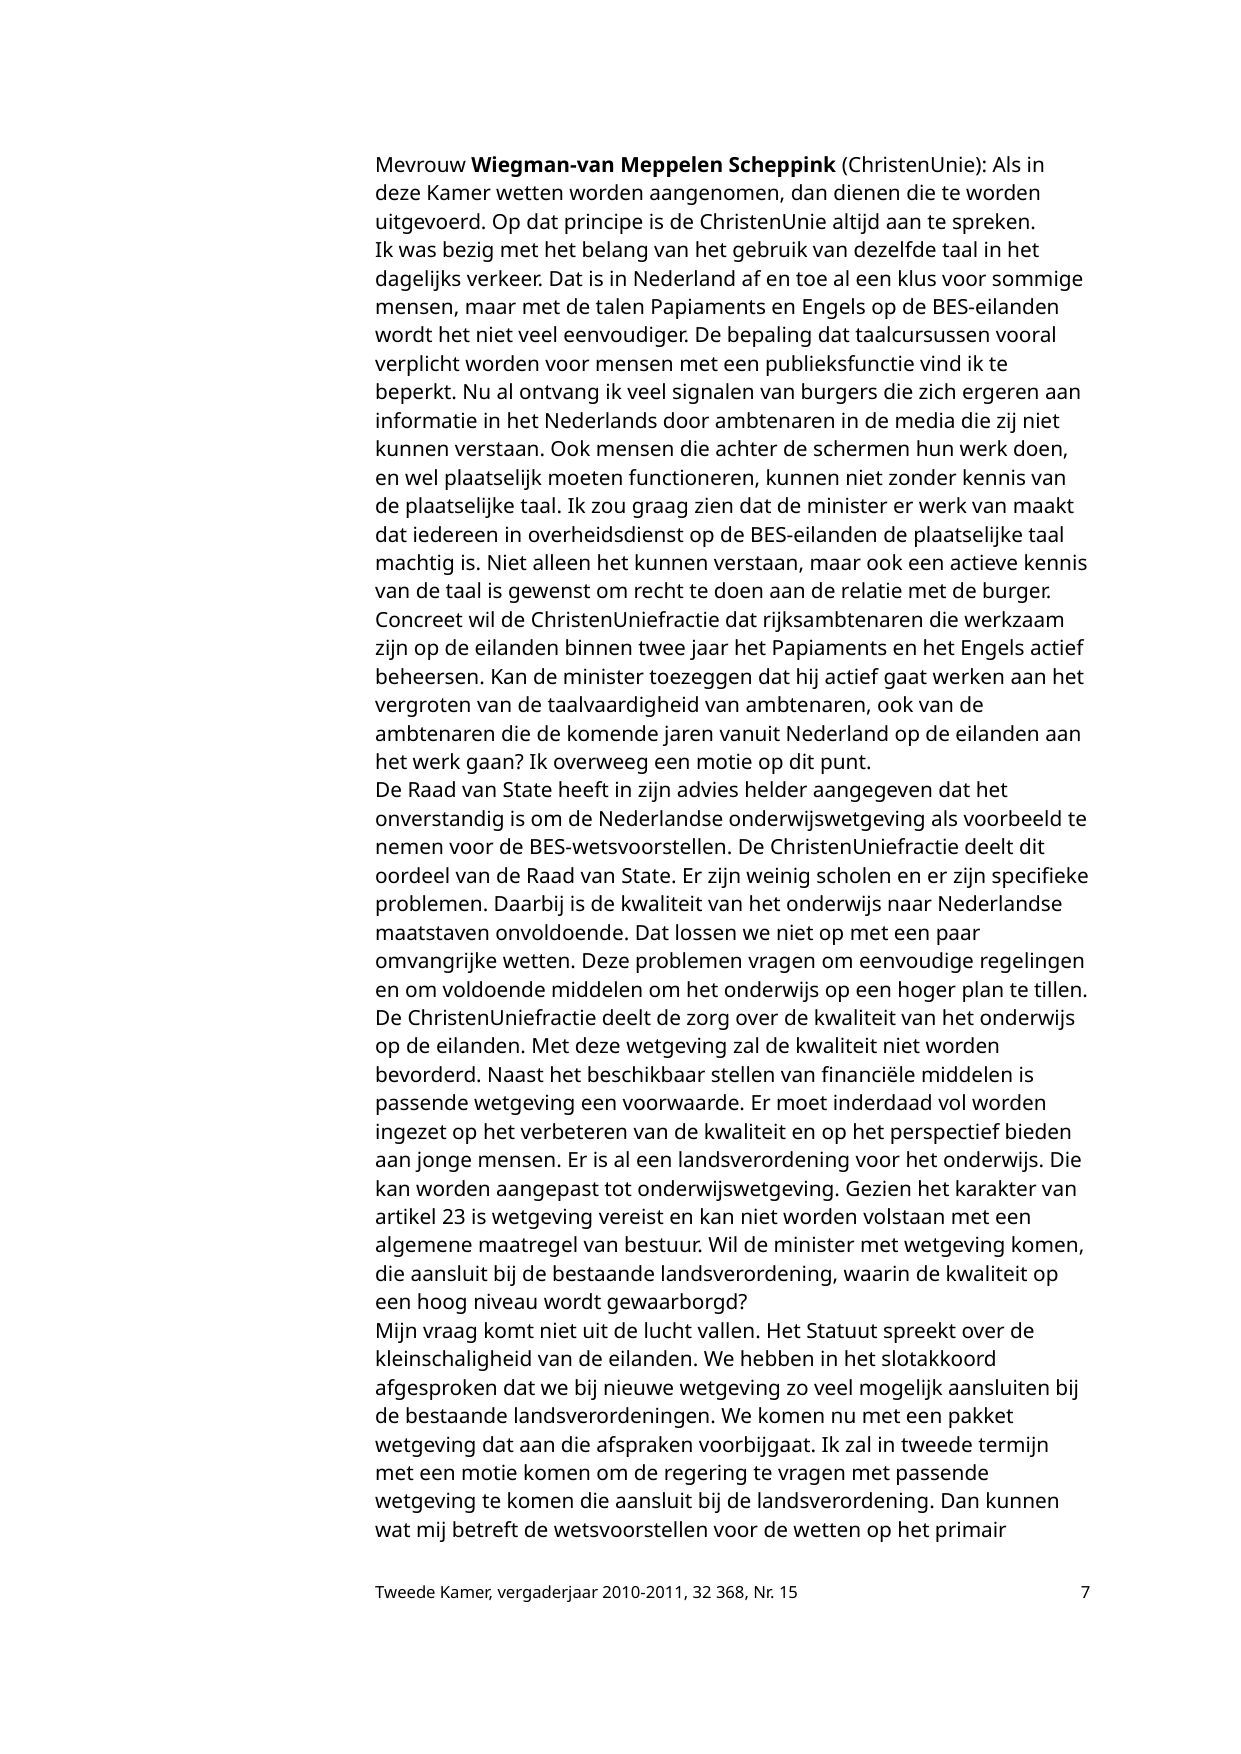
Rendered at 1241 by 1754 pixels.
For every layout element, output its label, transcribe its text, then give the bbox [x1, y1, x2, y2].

text Mevrouw Wiegman-van Meppelen Scheppink (ChristenUnie): Als in deze Kamer wetten worden aangenomen, dan dienen die te worden uitgevoerd. Op dat principe is de ChristenUnie altijd aan te spreken. [375, 150, 1090, 235]
text De Raad van State heeft in zijn advies helder aangegeven dat het onverstandig is om de Nederlandse onderwijswetgeving als voorbeeld te nemen voor de BES-wetsvoorstellen. De ChristenUniefractie deelt dit oordeel van de Raad van State. Er zijn weinig scholen en er zijn specifieke problemen. Daarbij is de kwaliteit van het onderwijs naar Nederlandse maatstaven onvoldoende. Dat lossen we niet op met een paar omvangrijke wetten. Deze problemen vragen om eenvoudige regelingen en om voldoende middelen om het onderwijs op een hoger plan te tillen. De ChristenUniefractie deelt de zorg over de kwaliteit van het onderwijs op de eilanden. Met deze wetgeving zal de kwaliteit niet worden bevorderd. Naast het beschikbaar stellen van financiële middelen is passende wetgeving een voorwaarde. Er moet inderdaad vol worden ingezet op het verbeteren van de kwaliteit en op het perspectief bieden aan jonge mensen. Er is al een landsverordening voor het onderwijs. Die kan worden aangepast tot onderwijswetgeving. Gezien het karakter van artikel 23 is wetgeving vereist en kan niet worden volstaan met een algemene maatregel van bestuur. Wil de minister met wetgeving komen, die aansluit bij de bestaande landsverordening, waarin de kwaliteit op een hoog niveau wordt gewaarborgd? [375, 776, 1090, 1316]
text Mijn vraag komt niet uit de lucht vallen. Het Statuut spreekt over de kleinschaligheid van de eilanden. We hebben in het slotakkoord afgesproken dat we bij nieuwe wetgeving zo veel mogelijk aansluiten bij de bestaande landsverordeningen. We komen nu met een pakket wetgeving dat aan die afspraken voorbijgaat. Ik zal in tweede termijn met een motie komen om de regering te vragen met passende wetgeving te komen die aansluit bij de landsverordening. Dan kunnen wat mij betreft de wetsvoorstellen voor de wetten op het primair [375, 1316, 1090, 1543]
text Ik was bezig met het belang van het gebruik van dezelfde taal in het dagelijks verkeer. Dat is in Nederland af en toe al een klus voor sommige mensen, maar met de talen Papiaments en Engels op de BES-eilanden wordt het niet veel eenvoudiger. De bepaling dat taalcursussen vooral verplicht worden voor mensen met een publieksfunctie vind ik te beperkt. Nu al ontvang ik veel signalen van burgers die zich ergeren aan informatie in het Nederlands door ambtenaren in de media die zij niet kunnen verstaan. Ook mensen die achter de schermen hun werk doen, en wel plaatselijk moeten functioneren, kunnen niet zonder kennis van de plaatselijke taal. Ik zou graag zien dat de minister er werk van maakt dat iedereen in overheidsdienst op de BES-eilanden de plaatselijke taal machtig is. Niet alleen het kunnen verstaan, maar ook een actieve kennis van de taal is gewenst om recht te doen aan de relatie met de burger. Concreet wil de ChristenUniefractie dat rijksambtenaren die werkzaam zijn op de eilanden binnen twee jaar het Papiaments en het Engels actief beheersen. Kan de minister toezeggen dat hij actief gaat werken aan het vergroten van de taalvaardigheid van ambtenaren, ook van de ambtenaren die de komende jaren vanuit Nederland op de eilanden aan het werk gaan? Ik overweeg een motie op dit punt. [375, 235, 1090, 776]
